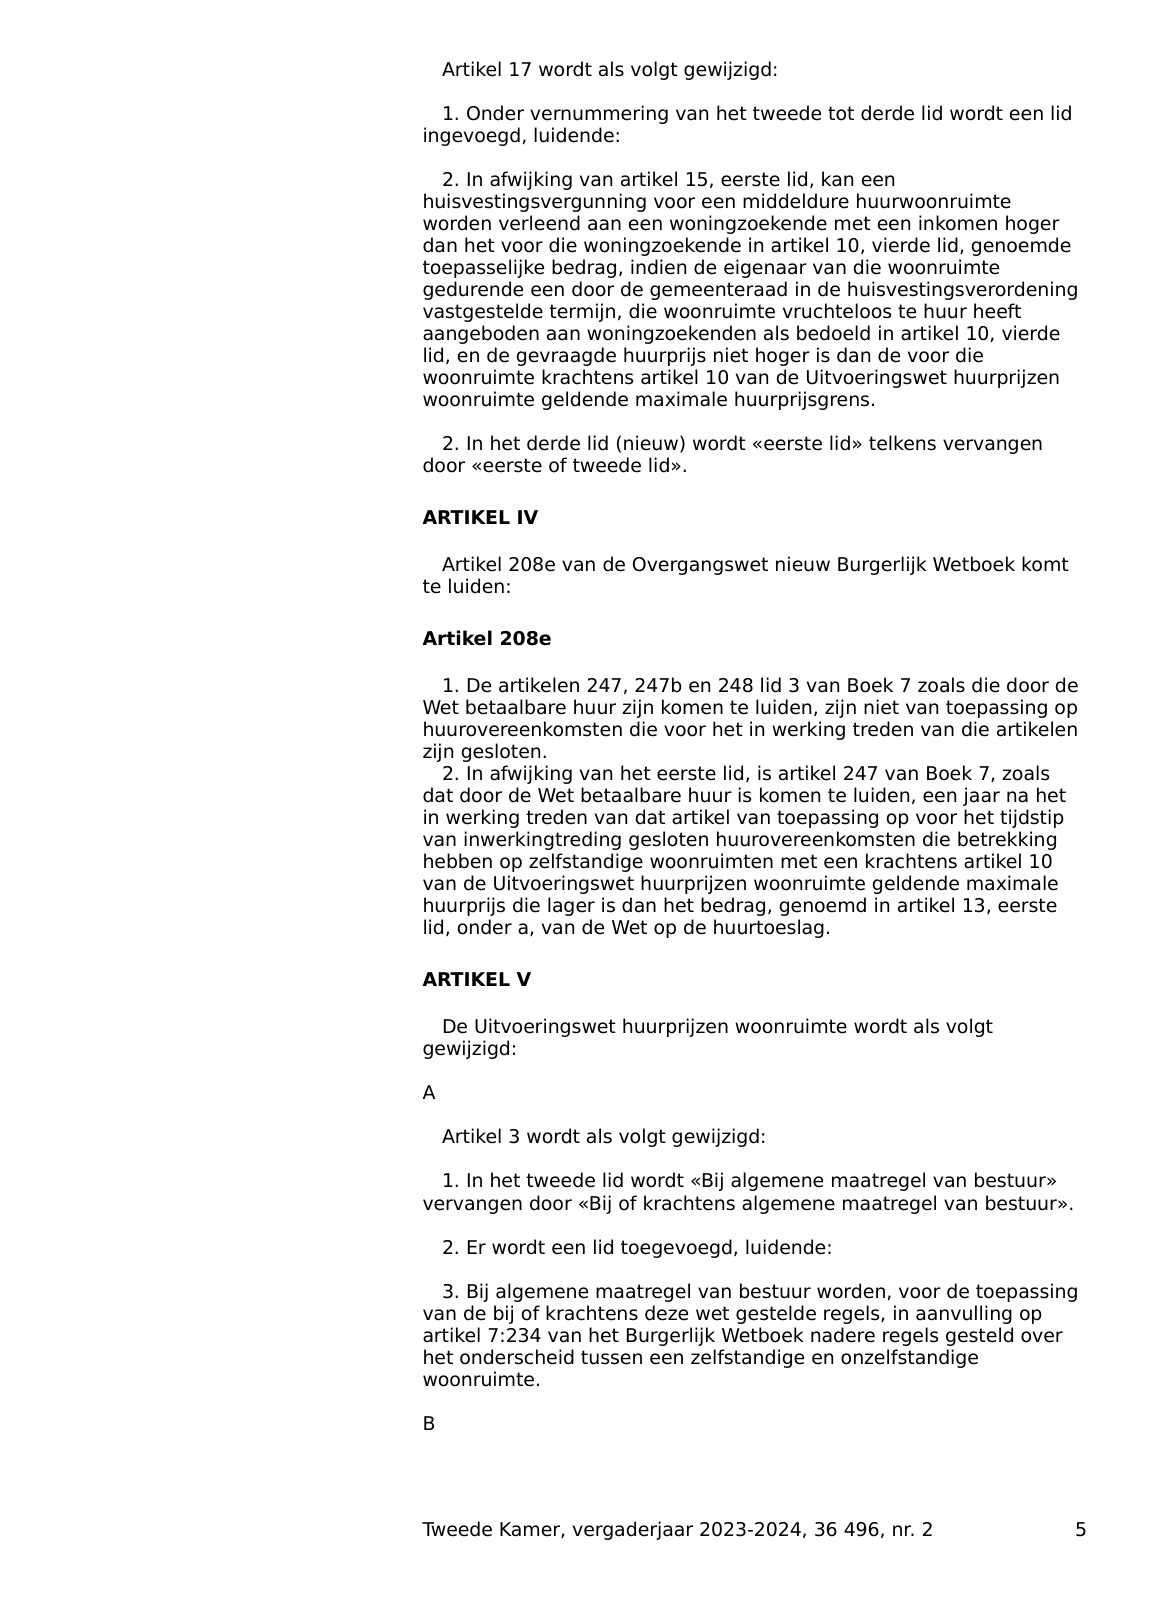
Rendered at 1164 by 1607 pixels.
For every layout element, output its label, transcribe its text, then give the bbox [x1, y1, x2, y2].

text B [422, 1413, 1087, 1435]
text Artikel 17 wordt als volgt gewijzigd: [422, 59, 1087, 81]
text Artikel 3 wordt als volgt gewijzigd: [422, 1126, 1087, 1148]
text 2. Er wordt een lid toegevoegd, luidende: [422, 1237, 1087, 1258]
text Artikel 208e van de Overgangswet nieuw Burgerlijk Wetboek komt te luiden: [422, 554, 1087, 598]
text 2. In afwijking van het eerste lid, is artikel 247 van Boek 7, zoals dat door de Wet betaalbare huur is komen te luiden, een jaar na het in werking treden van dat artikel van toepassing op voor het tijdstip van inwerkingtreding gesloten huurovereenkomsten die betrekking hebben op zelfstandige woonruimten met een krachtens artikel 10 van de Uitvoeringswet huurprijzen woonruimte geldende maximale huurprijs die lager is dan het bedrag, genoemd in artikel 13, eerste lid, onder a, van de Wet op de huurtoeslag. [422, 763, 1087, 939]
text A [422, 1082, 1087, 1104]
text De Uitvoeringswet huurprijzen woonruimte wordt als volgt gewijzigd: [422, 1016, 1087, 1060]
subtitle Artikel 208e [422, 628, 1087, 650]
text 1. De artikelen 247, 247b en 248 lid 3 van Boek 7 zoals die door de Wet betaalbare huur zijn komen te luiden, zijn niet van toepassing op huurovereenkomsten die voor het in werking treden van die artikelen zijn gesloten. [422, 675, 1087, 763]
text 2. In afwijking van artikel 15, eerste lid, kan een huisvestingsvergunning voor een middeldure huurwoonruimte worden verleend aan een woningzoekende met een inkomen hoger dan het voor die woningzoekende in artikel 10, vierde lid, genoemde toepasselijke bedrag, indien de eigenaar van die woonruimte gedurende een door de gemeenteraad in de huisvestingsverordening vastgestelde termijn, die woonruimte vruchteloos te huur heeft aangeboden aan woningzoekenden als bedoeld in artikel 10, vierde lid, en de gevraagde huurprijs niet hoger is dan de voor die woonruimte krachtens artikel 10 van de Uitvoeringswet huurprijzen woonruimte geldende maximale huurprijsgrens. [422, 169, 1087, 411]
text 1. Onder vernummering van het tweede tot derde lid wordt een lid ingevoegd, luidende: [422, 103, 1087, 147]
text 1. In het tweede lid wordt «Bij algemene maatregel van bestuur» vervangen door «Bij of krachtens algemene maatregel van bestuur». [422, 1170, 1087, 1214]
text 2. In het derde lid (nieuw) wordt «eerste lid» telkens vervangen door «eerste of tweede lid». [422, 433, 1087, 477]
subtitle ARTIKEL V [422, 969, 1087, 991]
subtitle ARTIKEL IV [422, 507, 1087, 529]
text 3. Bij algemene maatregel van bestuur worden, voor de toepassing van de bij of krachtens deze wet gestelde regels, in aanvulling op artikel 7:234 van het Burgerlijk Wetboek nadere regels gesteld over het onderscheid tussen een zelfstandige en onzelfstandige woonruimte. [422, 1281, 1087, 1391]
